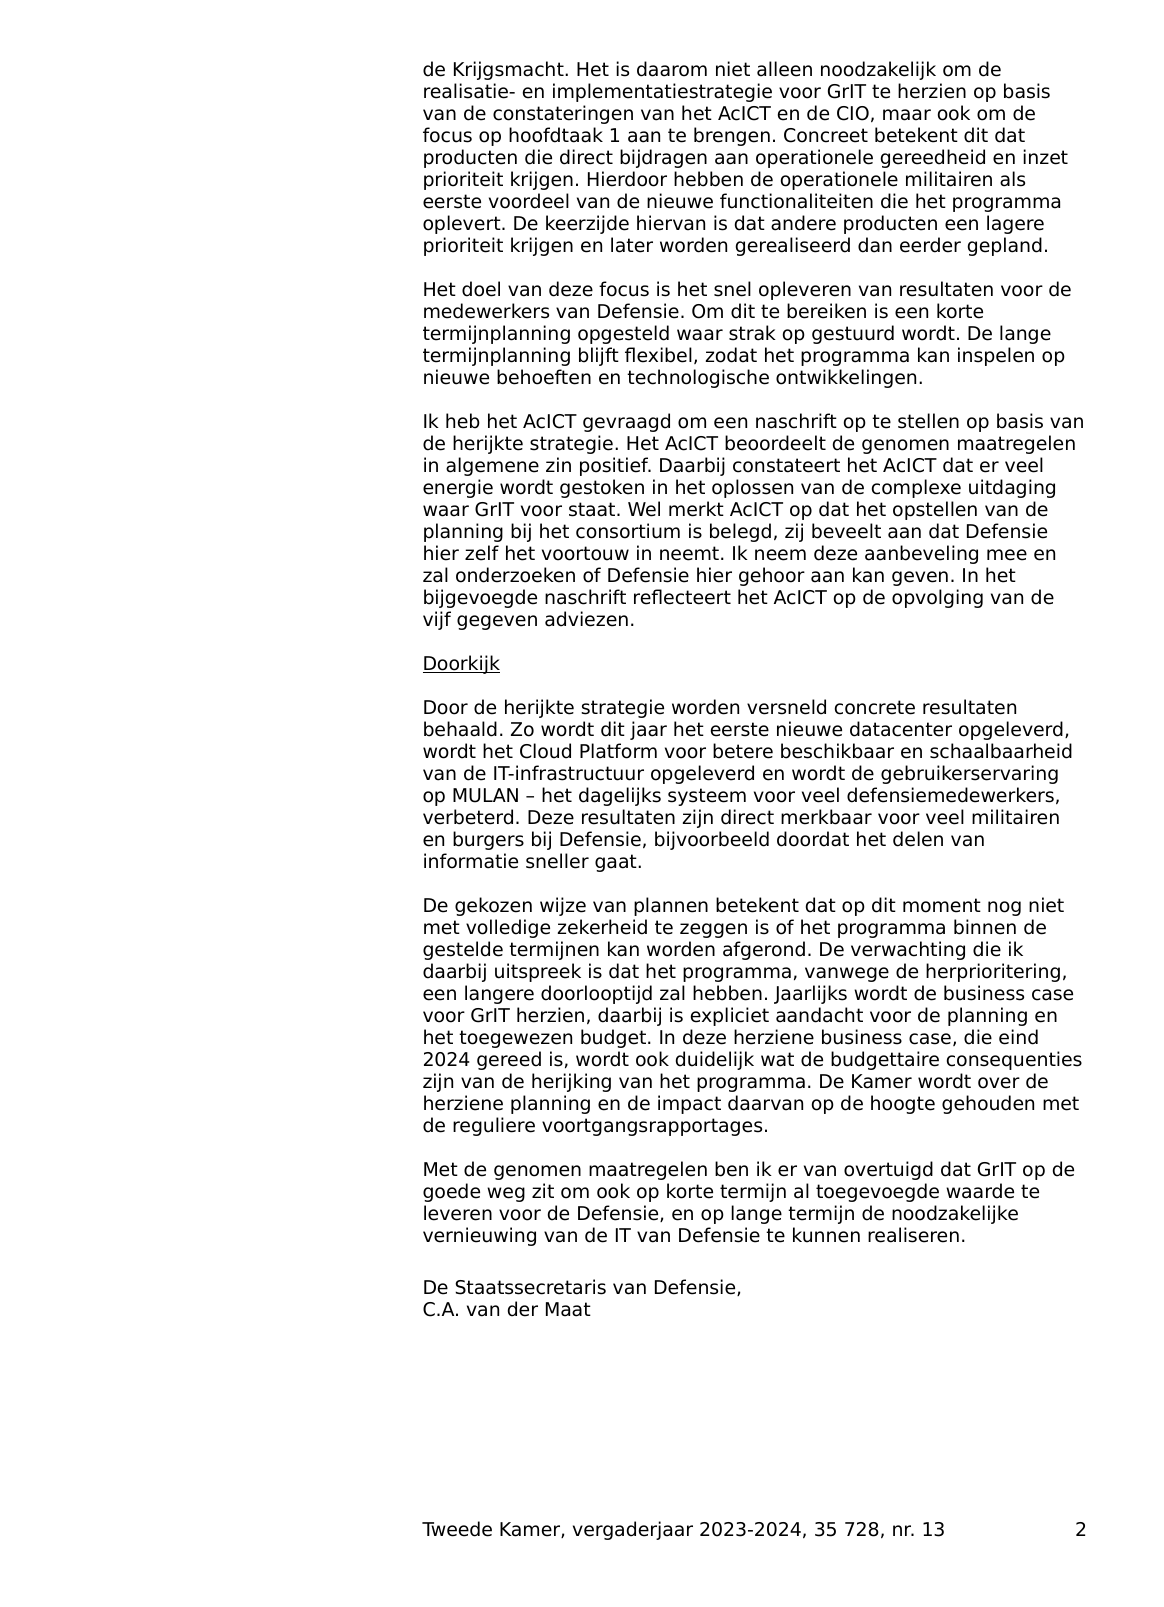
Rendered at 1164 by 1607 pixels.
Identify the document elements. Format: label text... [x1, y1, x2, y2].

subtitle Doorkijk [422, 653, 1087, 675]
text De Staatssecretaris van Defensie, C.A. van der Maat [422, 1277, 1087, 1321]
text Met de genomen maatregelen ben ik er van overtuigd dat GrIT op de goede weg zit om ook op korte termijn al toegevoegde waarde te leveren voor de Defensie, en op lange termijn de noodzakelijke vernieuwing van de IT van Defensie te kunnen realiseren. [422, 1159, 1087, 1247]
text de Krijgsmacht. Het is daarom niet alleen noodzakelijk om de realisatie- en implementatiestrategie voor GrIT te herzien op basis van de constateringen van het AcICT en de CIO, maar ook om de focus op hoofdtaak 1 aan te brengen. Concreet betekent dit dat producten die direct bijdragen aan operationele gereedheid en inzet prioriteit krijgen. Hierdoor hebben de operationele militairen als eerste voordeel van de nieuwe functionaliteiten die het programma oplevert. De keerzijde hiervan is dat andere producten een lagere prioriteit krijgen en later worden gerealiseerd dan eerder gepland. [422, 59, 1087, 257]
text Ik heb het AcICT gevraagd om een naschrift op te stellen op basis van de herijkte strategie. Het AcICT beoordeelt de genomen maatregelen in algemene zin positief. Daarbij constateert het AcICT dat er veel energie wordt gestoken in het oplossen van de complexe uitdaging waar GrIT voor staat. Wel merkt AcICT op dat het opstellen van de planning bij het consortium is belegd, zij beveelt aan dat Defensie hier zelf het voortouw in neemt. Ik neem deze aanbeveling mee en zal onderzoeken of Defensie hier gehoor aan kan geven. In het bijgevoegde naschrift reflecteert het AcICT op de opvolging van de vijf gegeven adviezen. [422, 411, 1087, 631]
text De gekozen wijze van plannen betekent dat op dit moment nog niet met volledige zekerheid te zeggen is of het programma binnen de gestelde termijnen kan worden afgerond. De verwachting die ik daarbij uitspreek is dat het programma, vanwege de herprioritering, een langere doorlooptijd zal hebben. Jaarlijks wordt de business case voor GrIT herzien, daarbij is expliciet aandacht voor de planning en het toegewezen budget. In deze herziene business case, die eind 2024 gereed is, wordt ook duidelijk wat de budgettaire consequenties zijn van de herijking van het programma. De Kamer wordt over de herziene planning en de impact daarvan op de hoogte gehouden met de reguliere voortgangsrapportages. [422, 895, 1087, 1137]
text Het doel van deze focus is het snel opleveren van resultaten voor de medewerkers van Defensie. Om dit te bereiken is een korte termijnplanning opgesteld waar strak op gestuurd wordt. De lange termijnplanning blijft flexibel, zodat het programma kan inspelen op nieuwe behoeften en technologische ontwikkelingen. [422, 279, 1087, 389]
text Door de herijkte strategie worden versneld concrete resultaten behaald. Zo wordt dit jaar het eerste nieuwe datacenter opgeleverd, wordt het Cloud Platform voor betere beschikbaar en schaalbaarheid van de IT-infrastructuur opgeleverd en wordt de gebruikerservaring op MULAN – het dagelijks systeem voor veel defensiemedewerkers, verbeterd. Deze resultaten zijn direct merkbaar voor veel militairen en burgers bij Defensie, bijvoorbeeld doordat het delen van informatie sneller gaat. [422, 697, 1087, 873]
